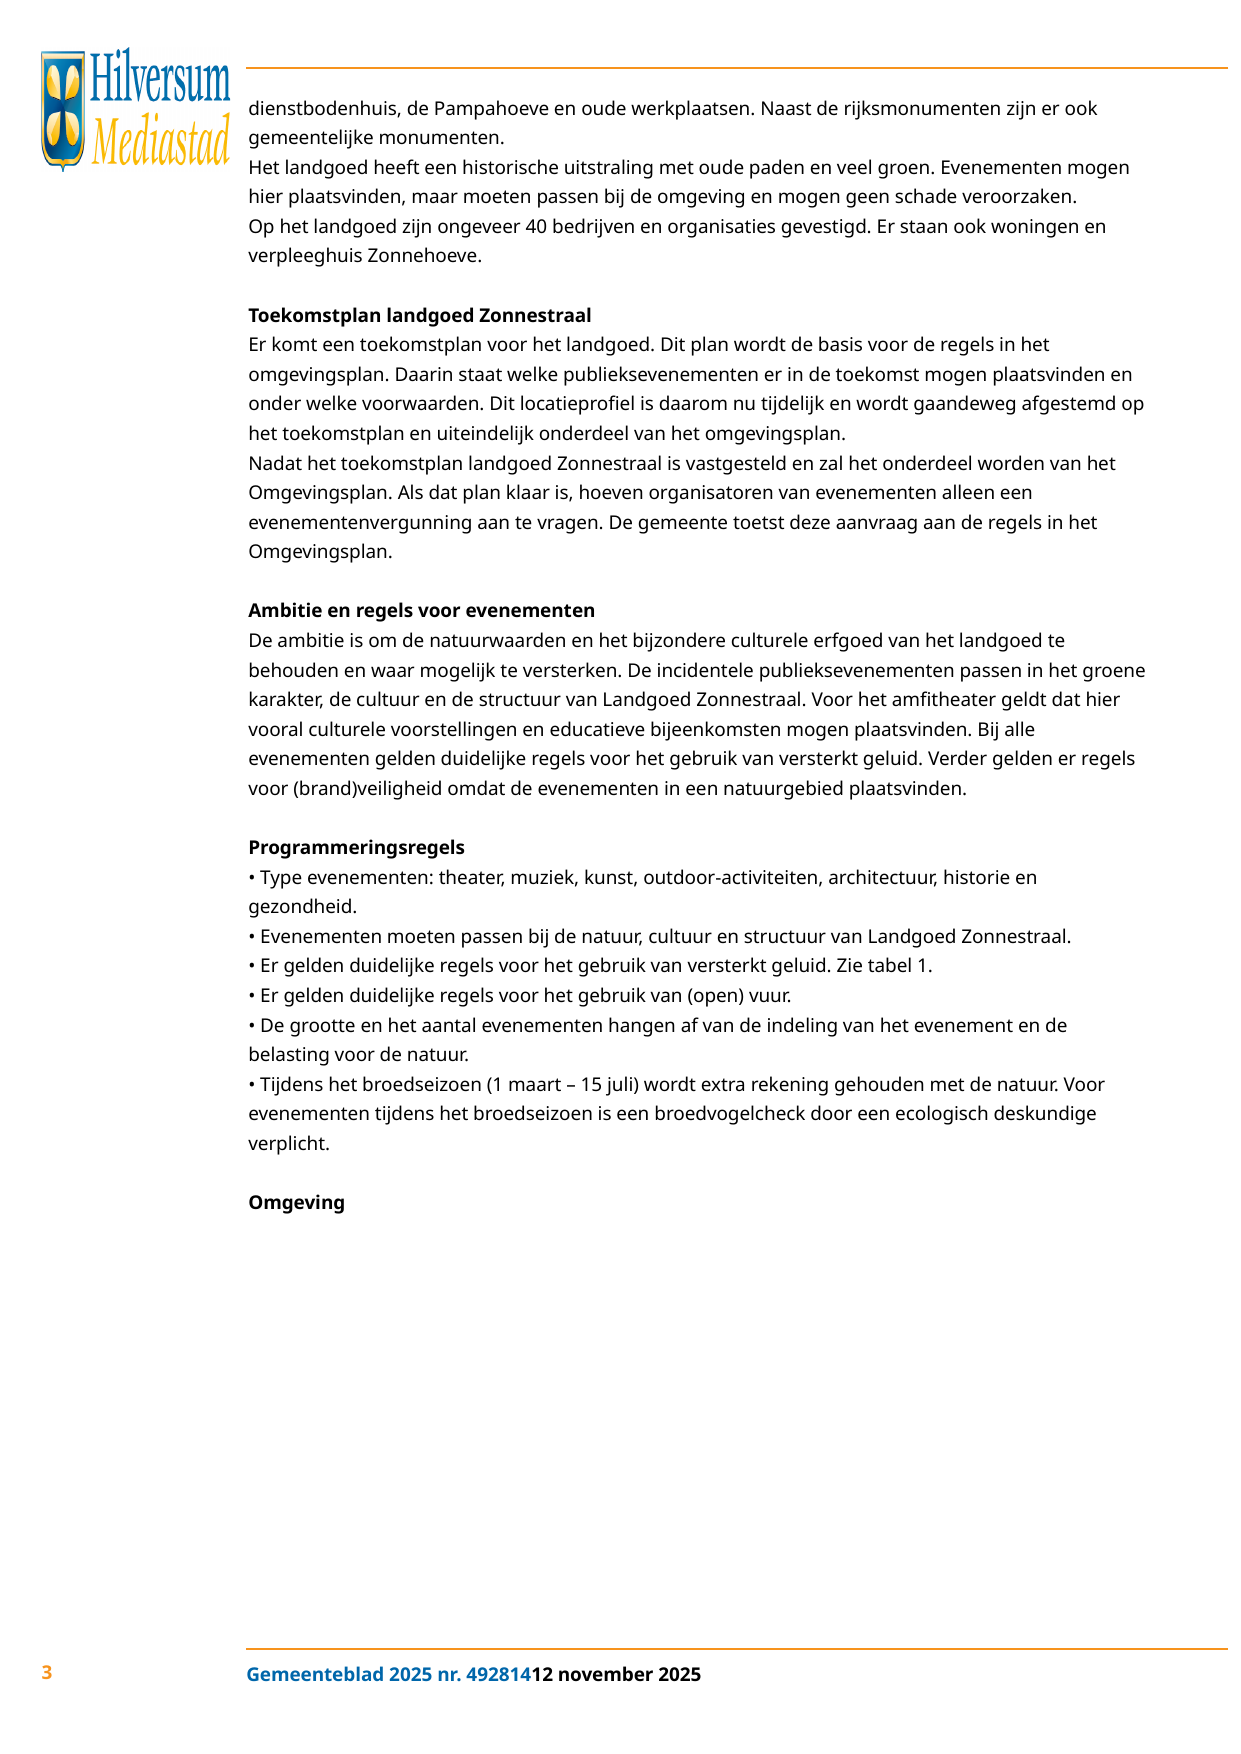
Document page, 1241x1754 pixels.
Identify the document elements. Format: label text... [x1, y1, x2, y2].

text Ambitie en regels voor evenementen [248, 598, 1152, 623]
text Omgeving [248, 1189, 1152, 1215]
text dienstbodenhuis, de Pampahoeve en oude werkplaatsen. Naast de rijksmonumenten zijn er ook gemeentelijke monumenten. [248, 95, 1152, 150]
text De ambitie is om de natuurwaarden en het bijzondere culturele erfgoed van het landgoed te behouden en waar mogelijk te versterken. De incidentele publieksevenementen passen in het groene karakter, de cultuur en de structuur van Landgoed Zonnestraal. Voor het amfitheater geldt dat hier vooral culturele voorstellingen en educatieve bijeenkomsten mogen plaatsvinden. Bij alle evenementen gelden duidelijke regels voor het gebruik van versterkt geluid. Verder gelden er regels voor (brand)veiligheid omdat de evenementen in een natuurgebied plaatsvinden. [248, 627, 1152, 801]
picture [41, 47, 231, 172]
text • Evenementen moeten passen bij de natuur, cultuur en structuur van Landgoed Zonnestraal. [248, 923, 1152, 949]
text • Er gelden duidelijke regels voor het gebruik van (open) vuur. [248, 982, 1152, 1008]
text Toekomstplan landgoed Zonnestraal [248, 302, 1152, 328]
text • De grootte en het aantal evenementen hangen af van de indeling van het evenement en de belasting voor de natuur. [248, 1012, 1152, 1067]
text • Er gelden duidelijke regels voor het gebruik van versterkt geluid. Zie tabel 1. [248, 953, 1152, 978]
text Programmeringsregels [248, 834, 1152, 860]
text Het landgoed heeft een historische uitstraling met oude paden en veel groen. Evenementen mogen hier plaatsvinden, maar moeten passen bij de omgeving en mogen geen schade veroorzaken. [248, 154, 1152, 209]
text Er komt een toekomstplan voor het landgoed. Dit plan wordt de basis voor de regels in het omgevingsplan. Daarin staat welke publieksevenementen er in de toekomst mogen plaatsvinden en onder welke voorwaarden. Dit locatieprofiel is daarom nu tijdelijk en wordt gaandeweg afgestemd op het toekomstplan en uiteindelijk onderdeel van het omgevingsplan. [248, 331, 1152, 446]
text • Tijdens het broedseizoen (1 maart – 15 juli) wordt extra rekening gehouden met de natuur. Voor evenementen tijdens het broedseizoen is een broedvogelcheck door een ecologisch deskundige verplicht. [248, 1071, 1152, 1156]
text Nadat het toekomstplan landgoed Zonnestraal is vastgesteld en zal het onderdeel worden van het Omgevingsplan. Als dat plan klaar is, hoeven organisatoren van evenementen alleen een evenementenvergunning aan te vragen. De gemeente toetst deze aanvraag aan de regels in het Omgevingsplan. [248, 450, 1152, 564]
text • Type evenementen: theater, muziek, kunst, outdoor-activiteiten, architectuur, historie en gezondheid. [248, 864, 1152, 919]
text Op het landgoed zijn ongeveer 40 bedrijven en organisaties gevestigd. Er staan ook woningen en verpleeghuis Zonnehoeve. [248, 213, 1152, 268]
